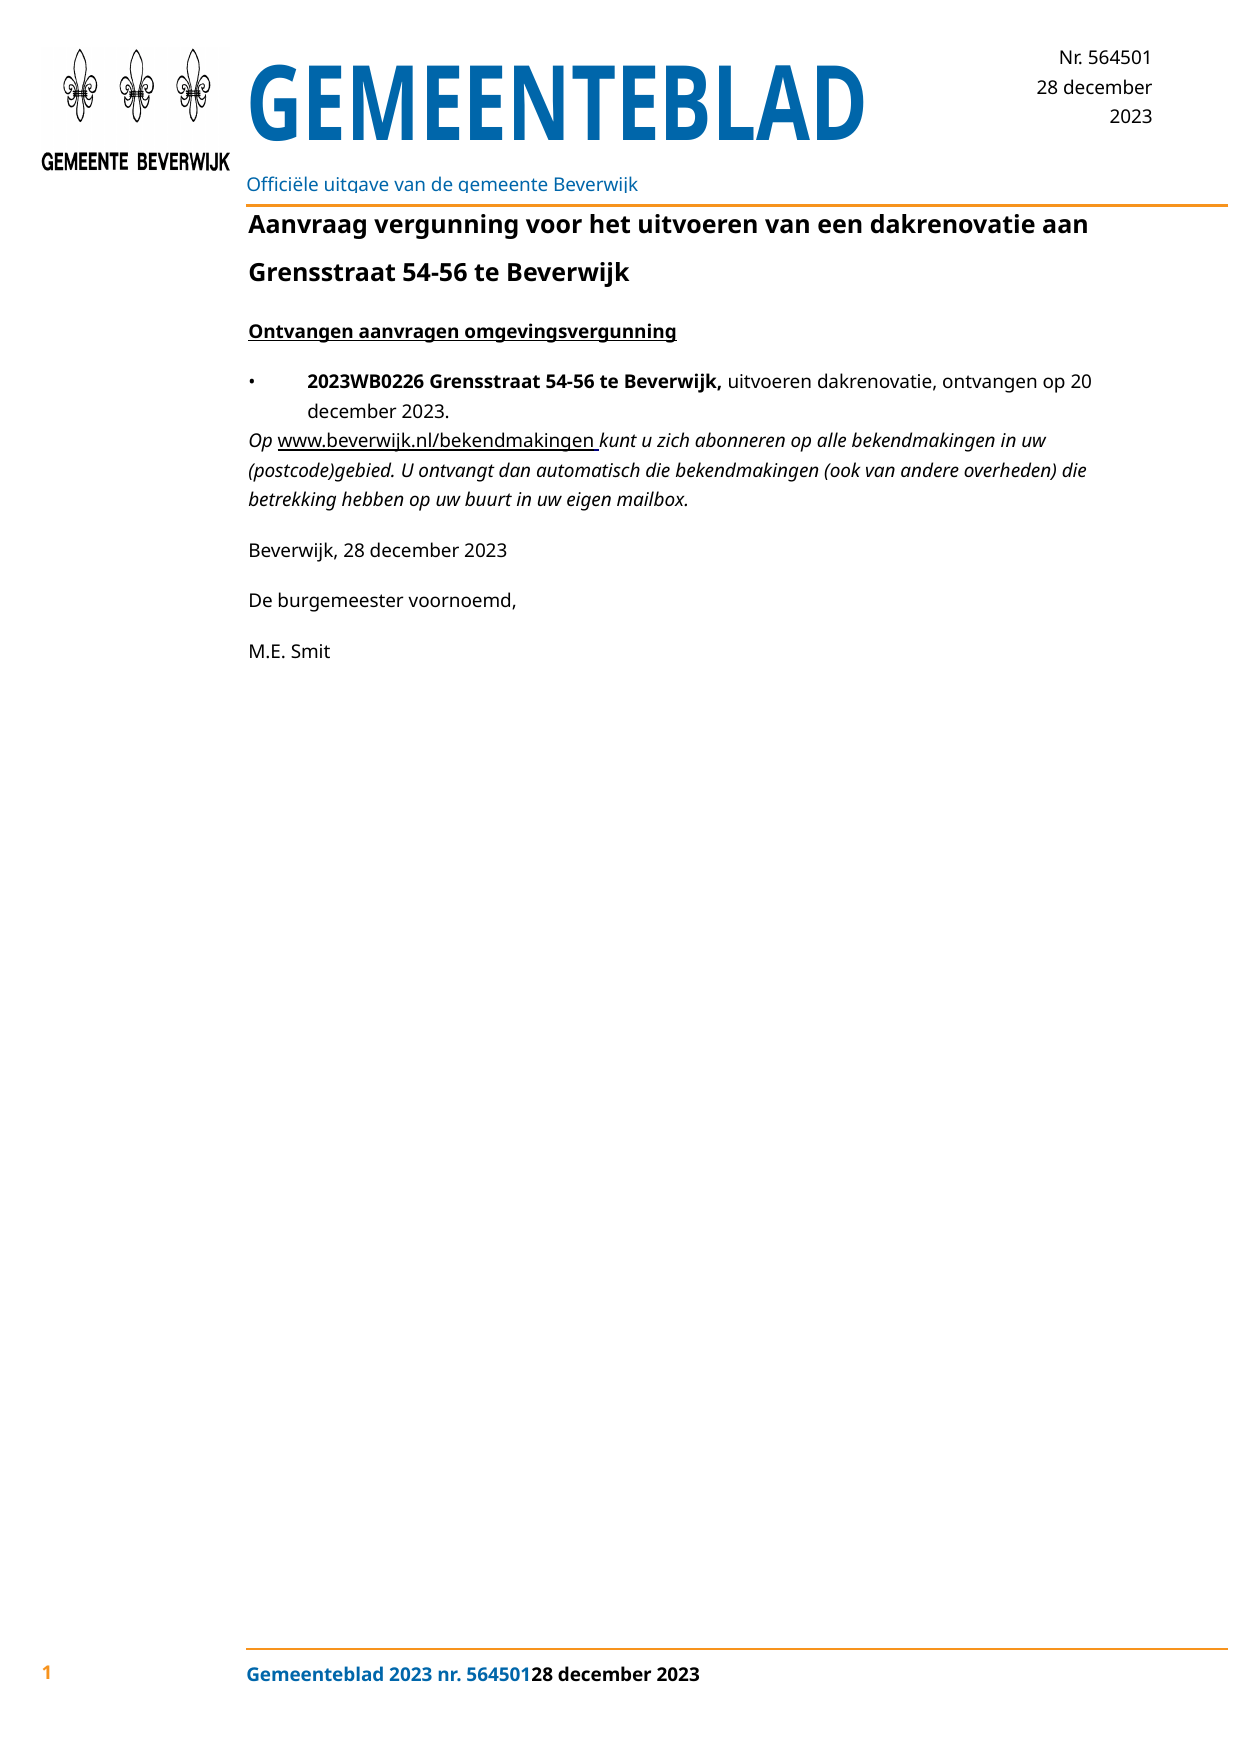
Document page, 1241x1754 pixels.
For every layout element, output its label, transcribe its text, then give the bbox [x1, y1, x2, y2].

picture [41, 47, 231, 172]
text Ontvangen aanvragen omgevingsvergunning [248, 318, 1152, 344]
text M.E. Smit [248, 638, 1152, 664]
text Op www.beverwijk.nl/bekendmakingen kunt u zich abonneren op alle bekendmakingen in uw (postcode)gebied. U ontvangt dan automatisch die bekendmakingen (ook van andere overheden) die betrekking hebben op uw buurt in uw eigen mailbox. [248, 427, 1152, 512]
text Aanvraag vergunning voor het uitvoeren van een dakrenovatie aan Grensstraat 54-56 te Beverwijk [248, 207, 1152, 288]
text Beverwijk, 28 december 2023 [248, 537, 1152, 563]
list 2023WB0226 Grensstraat 54-56 te Beverwijk, uitvoeren dakrenovatie, ontvangen op 20 december 2023. [248, 368, 1152, 424]
text De burgemeester voornoemd, [248, 587, 1152, 613]
